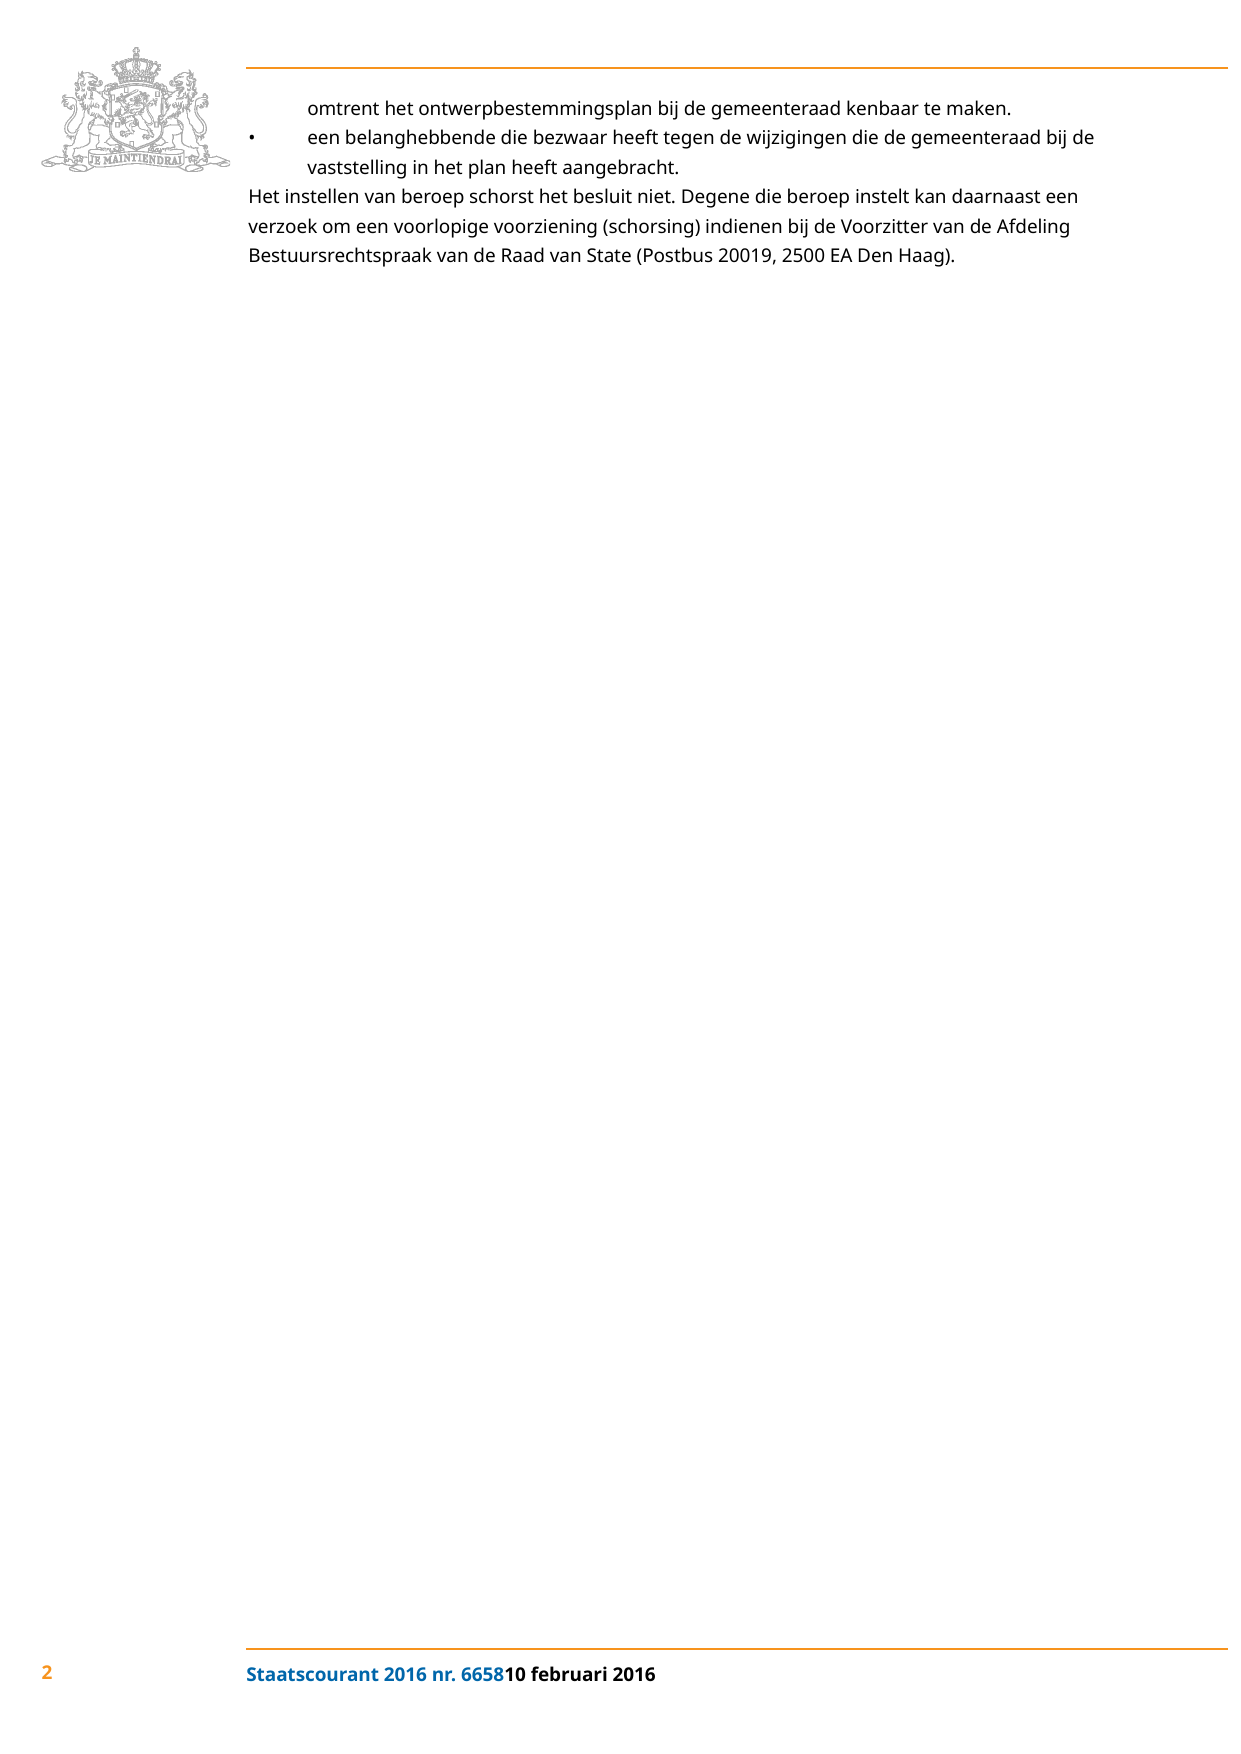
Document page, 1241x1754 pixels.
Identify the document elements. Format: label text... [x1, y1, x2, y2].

list omtrent het ontwerpbestemmingsplan bij de gemeenteraad kenbaar te maken. [248, 95, 1152, 121]
picture [41, 47, 231, 172]
text Het instellen van beroep schorst het besluit niet. Degene die beroep instelt kan daarnaast een verzoek om een voorlopige voorziening (schorsing) indienen bij de Voorzitter van de Afdeling Bestuursrechtspraak van de Raad van State (Postbus 20019, 2500 EA Den Haag). [248, 183, 1152, 268]
list een belanghebbende die bezwaar heeft tegen de wijzigingen die de gemeenteraad bij de vaststelling in het plan heeft aangebracht. [248, 124, 1152, 180]
